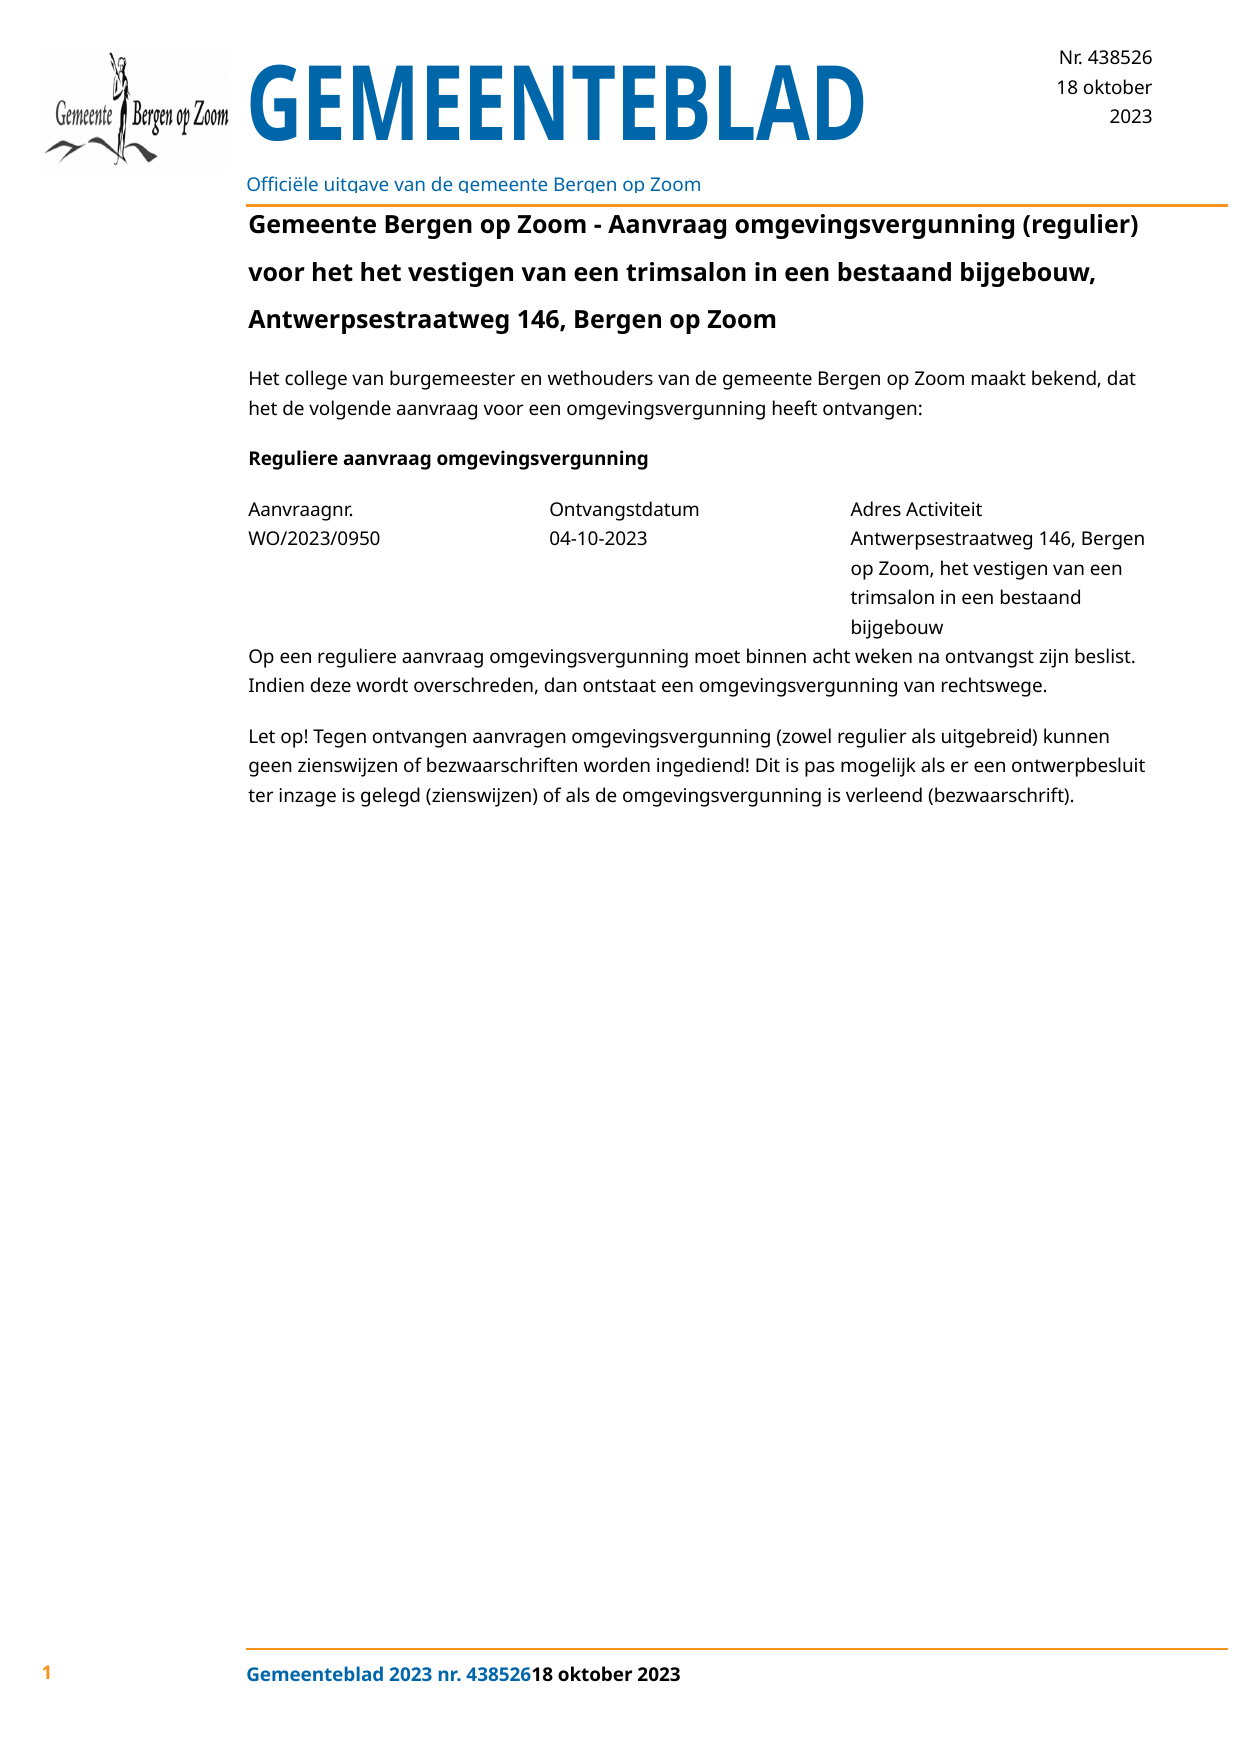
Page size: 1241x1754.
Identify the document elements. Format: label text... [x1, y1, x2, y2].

text Reguliere aanvraag omgevingsvergunning [248, 446, 1152, 471]
picture [41, 47, 231, 172]
text Het college van burgemeester en wethouders van de gemeente Bergen op Zoom maakt bekend, dat het de volgende aanvraag voor een omgevingsvergunning heeft ontvangen: [248, 366, 1152, 421]
table_header Antwerpsestraatweg 146, Bergen op Zoom, het vestigen van een trimsalon in een bestaand bijgebouw [850, 525, 1152, 639]
text Op een reguliere aanvraag omgevingsvergunning moet binnen acht weken na ontvangst zijn beslist. Indien deze wordt overschreden, dan ontstaat een omgevingsvergunning van rechtswege. [248, 643, 1152, 698]
table_header Aanvraagnr. [248, 496, 549, 522]
table_header Adres Activiteit [850, 496, 1152, 522]
table_header Ontvangstdatum [549, 496, 850, 522]
table_header WO/2023/0950 [248, 525, 549, 639]
text Let op! Tegen ontvangen aanvragen omgevingsvergunning (zowel regulier als uitgebreid) kunnen geen zienswijzen of bezwaarschriften worden ingediend! Dit is pas mogelijk als er een ontwerpbesluit ter inzage is gelegd (zienswijzen) of als de omgevingsvergunning is verleend (bezwaarschrift). [248, 723, 1152, 808]
table_header 04-10-2023 [549, 525, 850, 639]
text Gemeente Bergen op Zoom - Aanvraag omgevingsvergunning (regulier) voor het het vestigen van een trimsalon in een bestaand bijgebouw, Antwerpsestraatweg 146, Bergen op Zoom [248, 207, 1152, 336]
